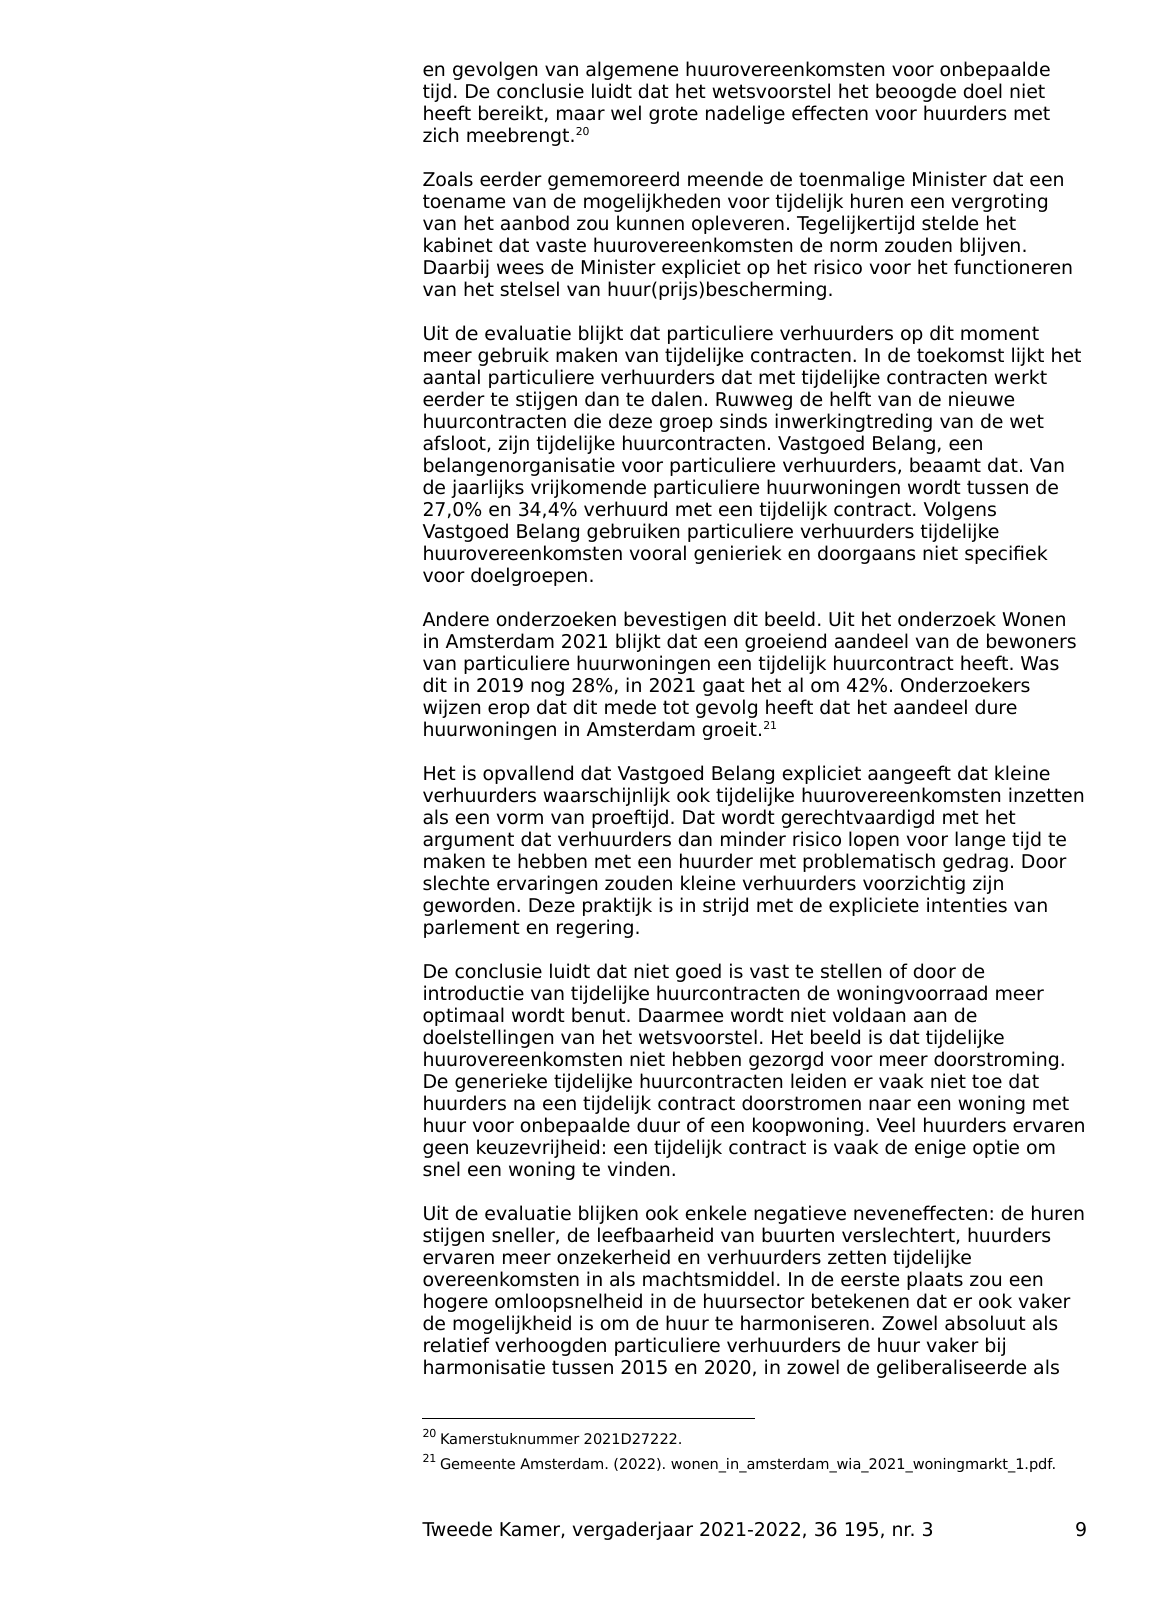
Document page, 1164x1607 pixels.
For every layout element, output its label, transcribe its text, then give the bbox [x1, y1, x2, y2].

text en gevolgen van algemene huurovereenkomsten voor onbepaalde tijd. De conclusie luidt dat het wetsvoorstel het beoogde doel niet heeft bereikt, maar wel grote nadelige effecten voor huurders met zich meebrengt. [422, 59, 1087, 147]
text Uit de evaluatie blijken ook enkele negatieve neveneffecten: de huren stijgen sneller, de leefbaarheid van buurten verslechtert, huurders ervaren meer onzekerheid en verhuurders zetten tijdelijke overeenkomsten in als machtsmiddel. In de eerste plaats zou een hogere omloopsnelheid in de huursector betekenen dat er ook vaker de mogelijkheid is om de huur te harmoniseren. Zowel absoluut als relatief verhoogden particuliere verhuurders de huur vaker bij harmonisatie tussen 2015 en 2020, in zowel de geliberaliseerde als [422, 1203, 1087, 1379]
text Andere onderzoeken bevestigen dit beeld. Uit het onderzoek Wonen in Amsterdam 2021 blijkt dat een groeiend aandeel van de bewoners van particuliere huurwoningen een tijdelijk huurcontract heeft. Was dit in 2019 nog 28%, in 2021 gaat het al om 42%. Onderzoekers wijzen erop dat dit mede tot gevolg heeft dat het aandeel dure huurwoningen in Amsterdam groeit. [422, 609, 1087, 741]
text Het is opvallend dat Vastgoed Belang expliciet aangeeft dat kleine verhuurders waarschijnlijk ook tijdelijke huurovereenkomsten inzetten als een vorm van proeftijd. Dat wordt gerechtvaardigd met het argument dat verhuurders dan minder risico lopen voor lange tijd te maken te hebben met een huurder met problematisch gedrag. Door slechte ervaringen zouden kleine verhuurders voorzichtig zijn geworden. Deze praktijk is in strijd met de expliciete intenties van parlement en regering. [422, 763, 1087, 939]
text Kamerstuknummer 2021D27222. [422, 1427, 1087, 1449]
text Zoals eerder gememoreerd meende de toenmalige Minister dat een toename van de mogelijkheden voor tijdelijk huren een vergroting van het aanbod zou kunnen opleveren. Tegelijkertijd stelde het kabinet dat vaste huurovereenkomsten de norm zouden blijven. Daarbij wees de Minister expliciet op het risico voor het functioneren van het stelsel van huur(prijs)bescherming. [422, 169, 1087, 301]
text Gemeente Amsterdam. (2022). wonen_in_amsterdam_wia_2021_woningmarkt_1.pdf. [422, 1452, 1087, 1474]
text De conclusie luidt dat niet goed is vast te stellen of door de introductie van tijdelijke huurcontracten de woningvoorraad meer optimaal wordt benut. Daarmee wordt niet voldaan aan de doelstellingen van het wetsvoorstel. Het beeld is dat tijdelijke huurovereenkomsten niet hebben gezorgd voor meer doorstroming. De generieke tijdelijke huurcontracten leiden er vaak niet toe dat huurders na een tijdelijk contract doorstromen naar een woning met huur voor onbepaalde duur of een koopwoning. Veel huurders ervaren geen keuzevrijheid: een tijdelijk contract is vaak de enige optie om snel een woning te vinden. [422, 961, 1087, 1181]
text Uit de evaluatie blijkt dat particuliere verhuurders op dit moment meer gebruik maken van tijdelijke contracten. In de toekomst lijkt het aantal particuliere verhuurders dat met tijdelijke contracten werkt eerder te stijgen dan te dalen. Ruwweg de helft van de nieuwe huurcontracten die deze groep sinds inwerkingtreding van de wet afsloot, zijn tijdelijke huurcontracten. Vastgoed Belang, een belangenorganisatie voor particuliere verhuurders, beaamt dat. Van de jaarlijks vrijkomende particuliere huurwoningen wordt tussen de 27,0% en 34,4% verhuurd met een tijdelijk contract. Volgens Vastgoed Belang gebruiken particuliere verhuurders tijdelijke huurovereenkomsten vooral genieriek en doorgaans niet specifiek voor doelgroepen. [422, 323, 1087, 587]
